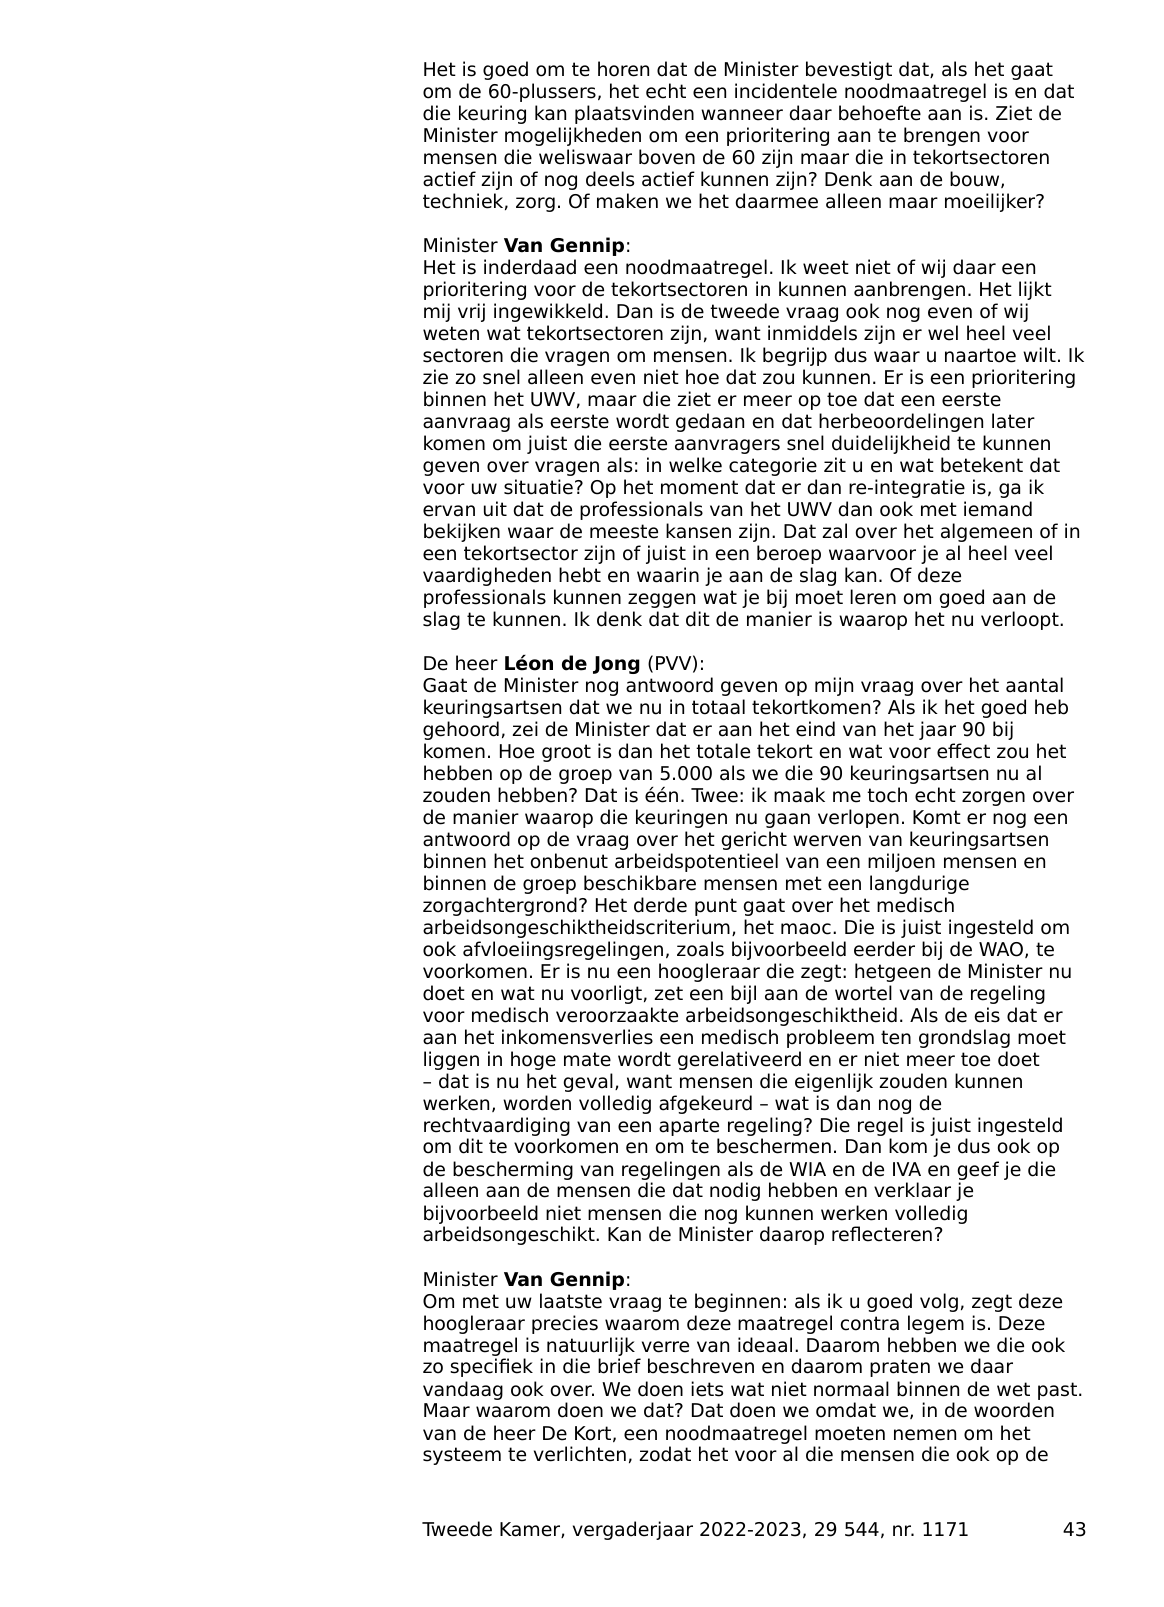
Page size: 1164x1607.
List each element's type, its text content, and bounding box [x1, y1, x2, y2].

text Om met uw laatste vraag te beginnen: als ik u goed volg, zegt deze hoogleraar precies waarom deze maatregel contra legem is. Deze maatregel is natuurlijk verre van ideaal. Daarom hebben we die ook zo specifiek in die brief beschreven en daarom praten we daar vandaag ook over. We doen iets wat niet normaal binnen de wet past. Maar waarom doen we dat? Dat doen we omdat we, in de woorden van de heer De Kort, een noodmaatregel moeten nemen om het systeem te verlichten, zodat het voor al die mensen die ook op de [422, 1291, 1087, 1466]
text Minister Van Gennip: [422, 235, 1087, 257]
text De heer Léon de Jong (PVV): [422, 653, 1087, 675]
text Het is inderdaad een noodmaatregel. Ik weet niet of wij daar een prioritering voor de tekortsectoren in kunnen aanbrengen. Het lijkt mij vrij ingewikkeld. Dan is de tweede vraag ook nog even of wij weten wat tekortsectoren zijn, want inmiddels zijn er wel heel veel sectoren die vragen om mensen. Ik begrijp dus waar u naartoe wilt. Ik zie zo snel alleen even niet hoe dat zou kunnen. Er is een prioritering binnen het UWV, maar die ziet er meer op toe dat een eerste aanvraag als eerste wordt gedaan en dat herbeoordelingen later komen om juist die eerste aanvragers snel duidelijkheid te kunnen geven over vragen als: in welke categorie zit u en wat betekent dat voor uw situatie? Op het moment dat er dan re-integratie is, ga ik ervan uit dat de professionals van het UWV dan ook met iemand bekijken waar de meeste kansen zijn. Dat zal over het algemeen of in een tekortsector zijn of juist in een beroep waarvoor je al heel veel vaardigheden hebt en waarin je aan de slag kan. Of deze professionals kunnen zeggen wat je bij moet leren om goed aan de slag te kunnen. Ik denk dat dit de manier is waarop het nu verloopt. [422, 257, 1087, 631]
text Het is goed om te horen dat de Minister bevestigt dat, als het gaat om de 60-plussers, het echt een incidentele noodmaatregel is en dat die keuring kan plaatsvinden wanneer daar behoefte aan is. Ziet de Minister mogelijkheden om een prioritering aan te brengen voor mensen die weliswaar boven de 60 zijn maar die in tekortsectoren actief zijn of nog deels actief kunnen zijn? Denk aan de bouw, techniek, zorg. Of maken we het daarmee alleen maar moeilijker? [422, 59, 1087, 213]
text Gaat de Minister nog antwoord geven op mijn vraag over het aantal keuringsartsen dat we nu in totaal tekortkomen? Als ik het goed heb gehoord, zei de Minister dat er aan het eind van het jaar 90 bij komen. Hoe groot is dan het totale tekort en wat voor effect zou het hebben op de groep van 5.000 als we die 90 keuringsartsen nu al zouden hebben? Dat is één. Twee: ik maak me toch echt zorgen over de manier waarop die keuringen nu gaan verlopen. Komt er nog een antwoord op de vraag over het gericht werven van keuringsartsen binnen het onbenut arbeidspotentieel van een miljoen mensen en binnen de groep beschikbare mensen met een langdurige zorgachtergrond? Het derde punt gaat over het medisch arbeidsongeschiktheidscriterium, het maoc. Die is juist ingesteld om ook afvloeiingsregelingen, zoals bijvoorbeeld eerder bij de WAO, te voorkomen. Er is nu een hoogleraar die zegt: hetgeen de Minister nu doet en wat nu voorligt, zet een bijl aan de wortel van de regeling voor medisch veroorzaakte arbeidsongeschiktheid. Als de eis dat er aan het inkomensverlies een medisch probleem ten grondslag moet liggen in hoge mate wordt gerelativeerd en er niet meer toe doet – dat is nu het geval, want mensen die eigenlijk zouden kunnen werken, worden volledig afgekeurd – wat is dan nog de rechtvaardiging van een aparte regeling? Die regel is juist ingesteld om dit te voorkomen en om te beschermen. Dan kom je dus ook op de bescherming van regelingen als de WIA en de IVA en geef je die alleen aan de mensen die dat nodig hebben en verklaar je bijvoorbeeld niet mensen die nog kunnen werken volledig arbeidsongeschikt. Kan de Minister daarop reflecteren? [422, 675, 1087, 1246]
text Minister Van Gennip: [422, 1268, 1087, 1291]
